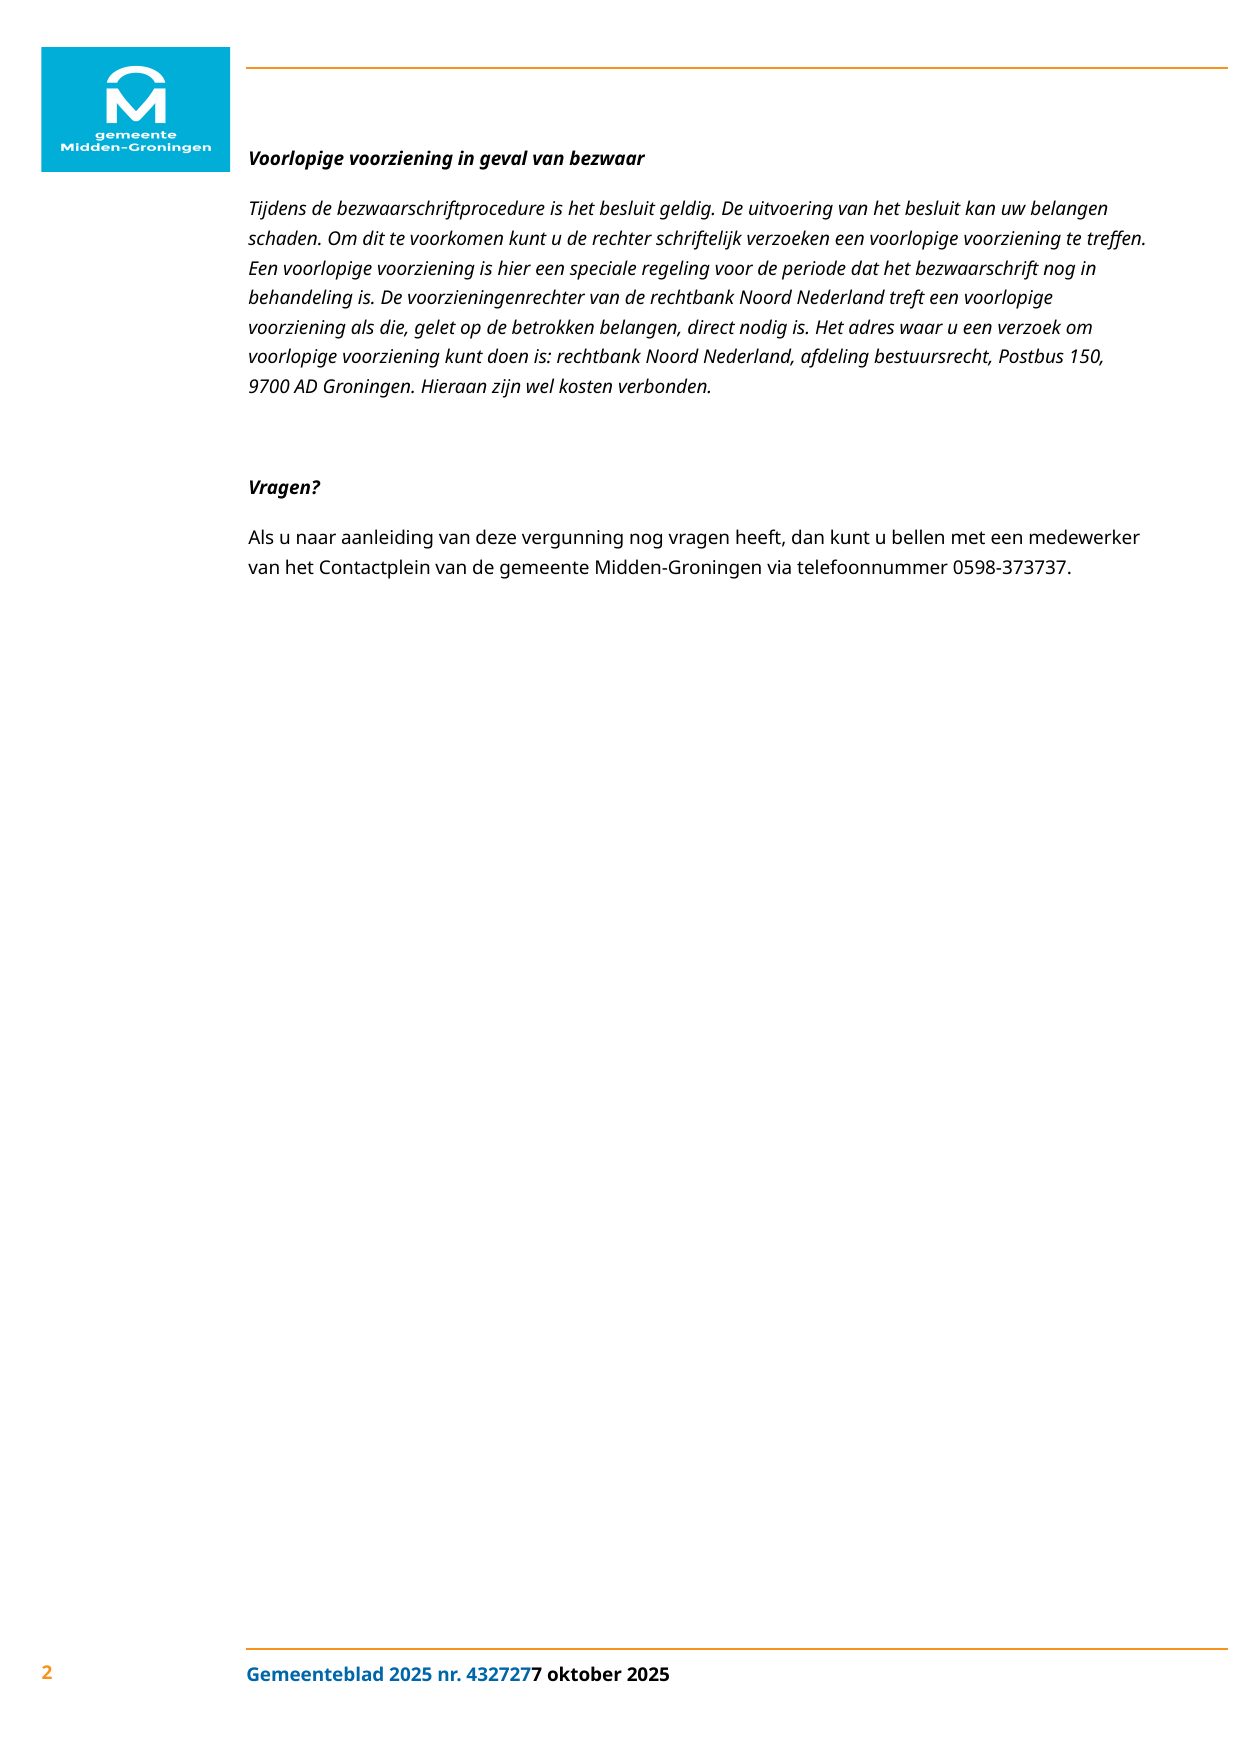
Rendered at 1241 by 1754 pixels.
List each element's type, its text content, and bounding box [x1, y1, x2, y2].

text Vragen? [248, 474, 1152, 500]
picture [108, 66, 164, 82]
text Voorlopige voorziening in geval van bezwaar [248, 145, 1152, 171]
text Als u naar aanleiding van deze vergunning nog vragen heeft, dan kunt u bellen met een medewerker van het Contactplein van de gemeente Midden-Groningen via telefoonnummer 0598-373737. [248, 524, 1152, 580]
picture [184, 146, 190, 153]
picture [107, 89, 165, 122]
text Tijdens de bezwaarschriftprocedure is het besluit geldig. De uitvoering van het besluit kan uw belangen schaden. Om dit te voorkomen kunt u de rechter schriftelijk verzoeken een voorlopige voorziening te treffen. Een voorlopige voorziening is hier een speciale regeling voor de periode dat het bezwaarschrift nog in behandeling is. De voorzieningenrechter van de rechtbank Noord Nederland treft een voorlopige voorziening als die, gelet op de betrokken belangen, direct nodig is. Het adres waar u een verzoek om voorlopige voorziening kunt doen is: rechtbank Noord Nederland, afdeling bestuursrecht, Postbus 150, 9700 AD Groningen. Hieraan zijn wel kosten verbonden. [248, 196, 1152, 399]
